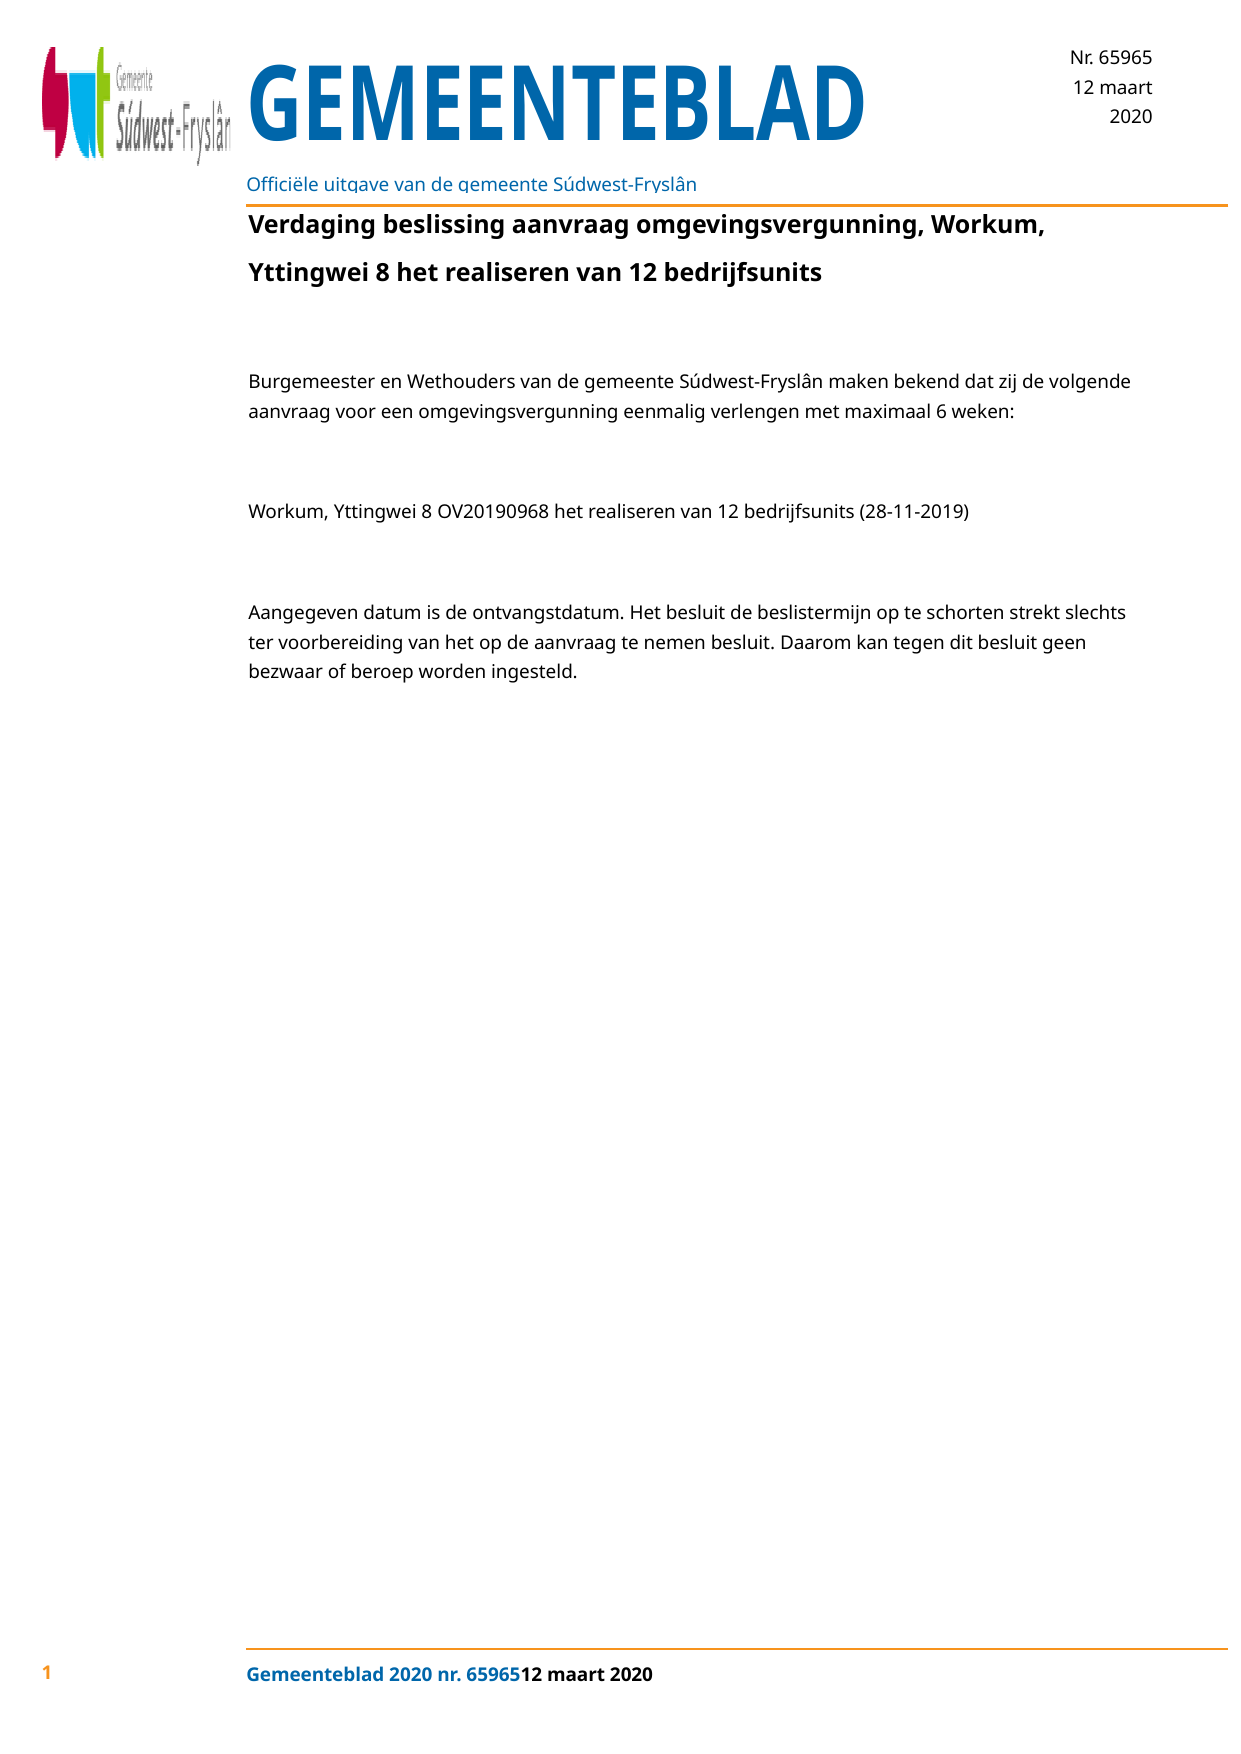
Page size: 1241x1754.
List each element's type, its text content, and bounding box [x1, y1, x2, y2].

picture [41, 47, 231, 172]
text Burgemeester en Wethouders van de gemeente Súdwest-Fryslân maken bekend dat zij de volgende aanvraag voor een omgevingsvergunning eenmalig verlengen met maximaal 6 weken: [248, 368, 1152, 424]
text Aangegeven datum is de ontvangstdatum. Het besluit de beslistermijn op te schorten strekt slechts ter voorbereiding van het op de aanvraag te nemen besluit. Daarom kan tegen dit besluit geen bezwaar of beroep worden ingesteld. [248, 599, 1152, 684]
text Workum, Yttingwei 8 OV20190968 het realiseren van 12 bedrijfsunits (28-11-2019) [248, 499, 1152, 524]
text Verdaging beslissing aanvraag omgevingsvergunning, Workum, Yttingwei 8 het realiseren van 12 bedrijfsunits [248, 207, 1152, 288]
